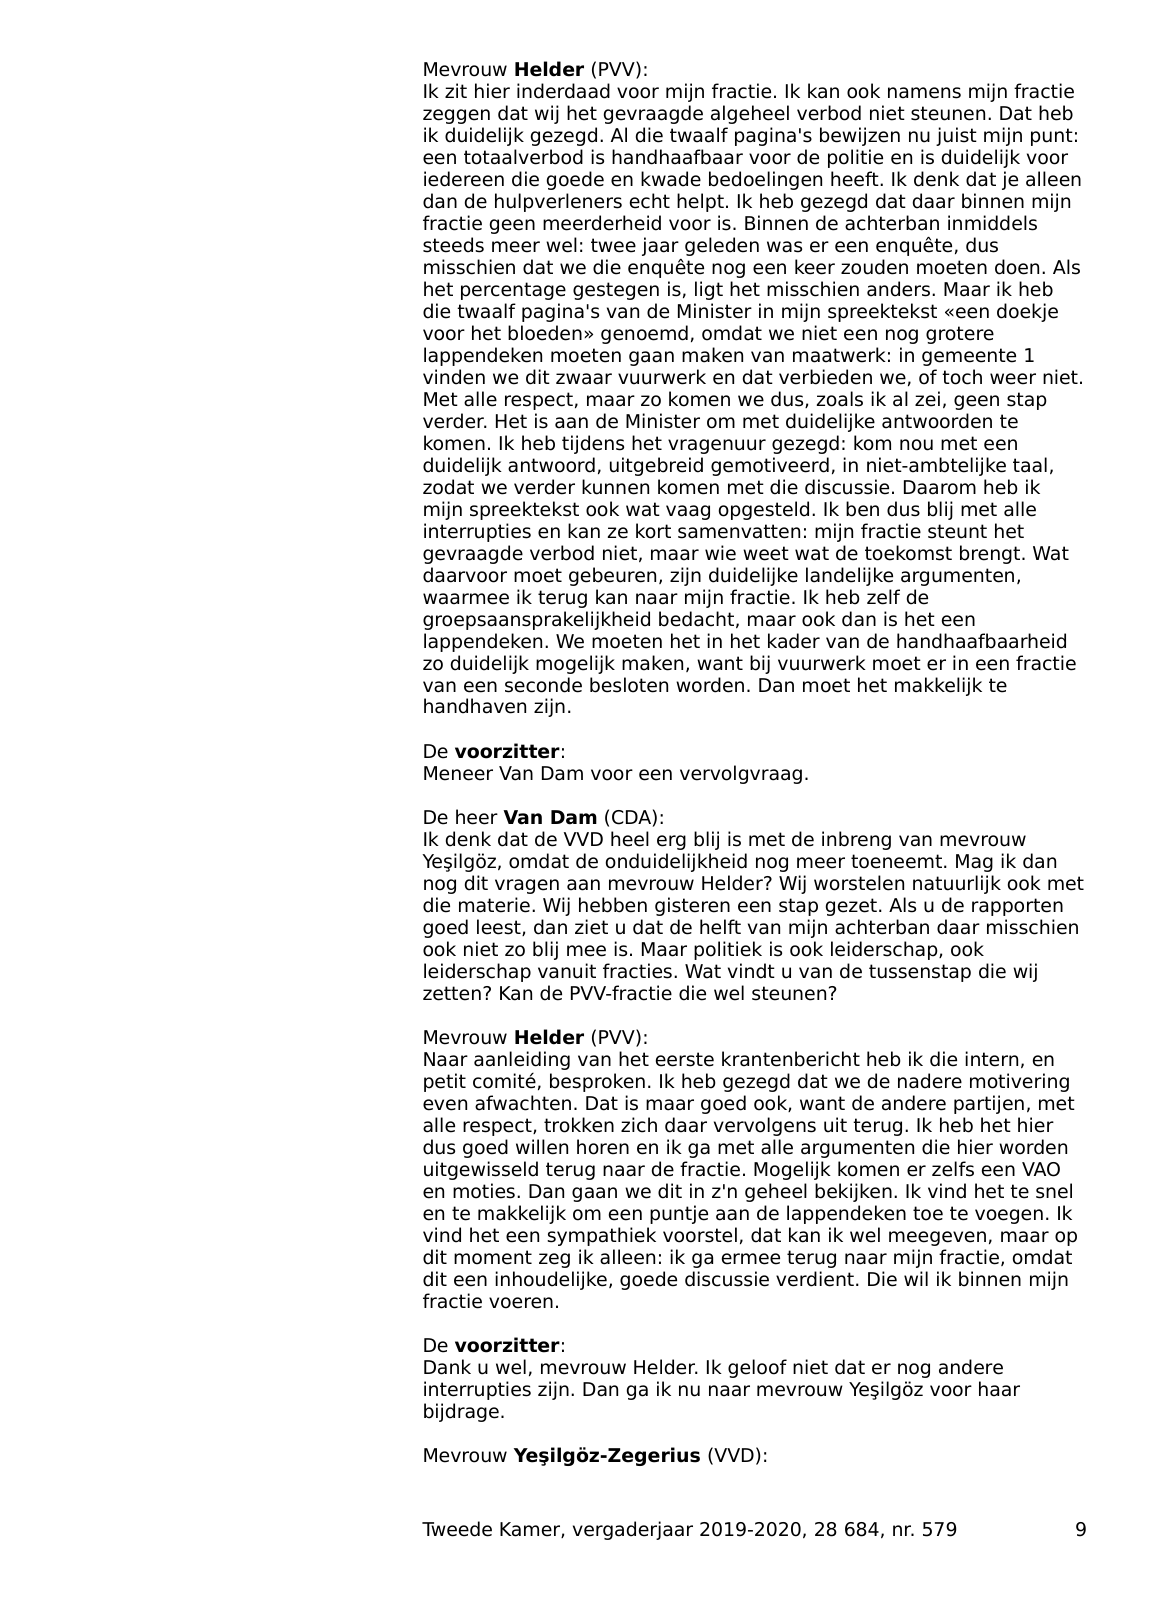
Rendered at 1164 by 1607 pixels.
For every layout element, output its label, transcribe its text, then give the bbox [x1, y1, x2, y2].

text Ik denk dat de VVD heel erg blij is met de inbreng van mevrouw Yeşilgöz, omdat de onduidelijkheid nog meer toeneemt. Mag ik dan nog dit vragen aan mevrouw Helder? Wij worstelen natuurlijk ook met die materie. Wij hebben gisteren een stap gezet. Als u de rapporten goed leest, dan ziet u dat de helft van mijn achterban daar misschien ook niet zo blij mee is. Maar politiek is ook leiderschap, ook leiderschap vanuit fracties. Wat vindt u van de tussenstap die wij zetten? Kan de PVV-fractie die wel steunen? [422, 829, 1087, 1004]
text De voorzitter: [422, 1335, 1087, 1357]
text De heer Van Dam (CDA): [422, 807, 1087, 829]
text De voorzitter: [422, 741, 1087, 763]
text Mevrouw Helder (PVV): [422, 59, 1087, 81]
text Mevrouw Helder (PVV): [422, 1027, 1087, 1049]
text Met alle respect, maar zo komen we dus, zoals ik al zei, geen stap verder. Het is aan de Minister om met duidelijke antwoorden te komen. Ik heb tijdens het vragenuur gezegd: kom nou met een duidelijk antwoord, uitgebreid gemotiveerd, in niet-ambtelijke taal, zodat we verder kunnen komen met die discussie. Daarom heb ik mijn spreektekst ook wat vaag opgesteld. Ik ben dus blij met alle interrupties en kan ze kort samenvatten: mijn fractie steunt het gevraagde verbod niet, maar wie weet wat de toekomst brengt. Wat daarvoor moet gebeuren, zijn duidelijke landelijke argumenten, waarmee ik terug kan naar mijn fractie. Ik heb zelf de groepsaansprakelijkheid bedacht, maar ook dan is het een lappendeken. We moeten het in het kader van de handhaafbaarheid zo duidelijk mogelijk maken, want bij vuurwerk moet er in een fractie van een seconde besloten worden. Dan moet het makkelijk te handhaven zijn. [422, 389, 1087, 718]
text Dank u wel, mevrouw Helder. Ik geloof niet dat er nog andere interrupties zijn. Dan ga ik nu naar mevrouw Yeşilgöz voor haar bijdrage. [422, 1357, 1087, 1423]
text Ik zit hier inderdaad voor mijn fractie. Ik kan ook namens mijn fractie zeggen dat wij het gevraagde algeheel verbod niet steunen. Dat heb ik duidelijk gezegd. Al die twaalf pagina's bewijzen nu juist mijn punt: een totaalverbod is handhaafbaar voor de politie en is duidelijk voor iedereen die goede en kwade bedoelingen heeft. Ik denk dat je alleen dan de hulpverleners echt helpt. Ik heb gezegd dat daar binnen mijn fractie geen meerderheid voor is. Binnen de achterban inmiddels steeds meer wel: twee jaar geleden was er een enquête, dus misschien dat we die enquête nog een keer zouden moeten doen. Als het percentage gestegen is, ligt het misschien anders. Maar ik heb die twaalf pagina's van de Minister in mijn spreektekst «een doekje voor het bloeden» genoemd, omdat we niet een nog grotere lappendeken moeten gaan maken van maatwerk: in gemeente 1 vinden we dit zwaar vuurwerk en dat verbieden we, of toch weer niet. [422, 81, 1087, 389]
text Meneer Van Dam voor een vervolgvraag. [422, 763, 1087, 784]
text Naar aanleiding van het eerste krantenbericht heb ik die intern, en petit comité, besproken. Ik heb gezegd dat we de nadere motivering even afwachten. Dat is maar goed ook, want de andere partijen, met alle respect, trokken zich daar vervolgens uit terug. Ik heb het hier dus goed willen horen en ik ga met alle argumenten die hier worden uitgewisseld terug naar de fractie. Mogelijk komen er zelfs een VAO en moties. Dan gaan we dit in z'n geheel bekijken. Ik vind het te snel en te makkelijk om een puntje aan de lappendeken toe te voegen. Ik vind het een sympathiek voorstel, dat kan ik wel meegeven, maar op dit moment zeg ik alleen: ik ga ermee terug naar mijn fractie, omdat dit een inhoudelijke, goede discussie verdient. Die wil ik binnen mijn fractie voeren. [422, 1049, 1087, 1312]
text Mevrouw Yeşilgöz-Zegerius (VVD): [422, 1445, 1087, 1467]
